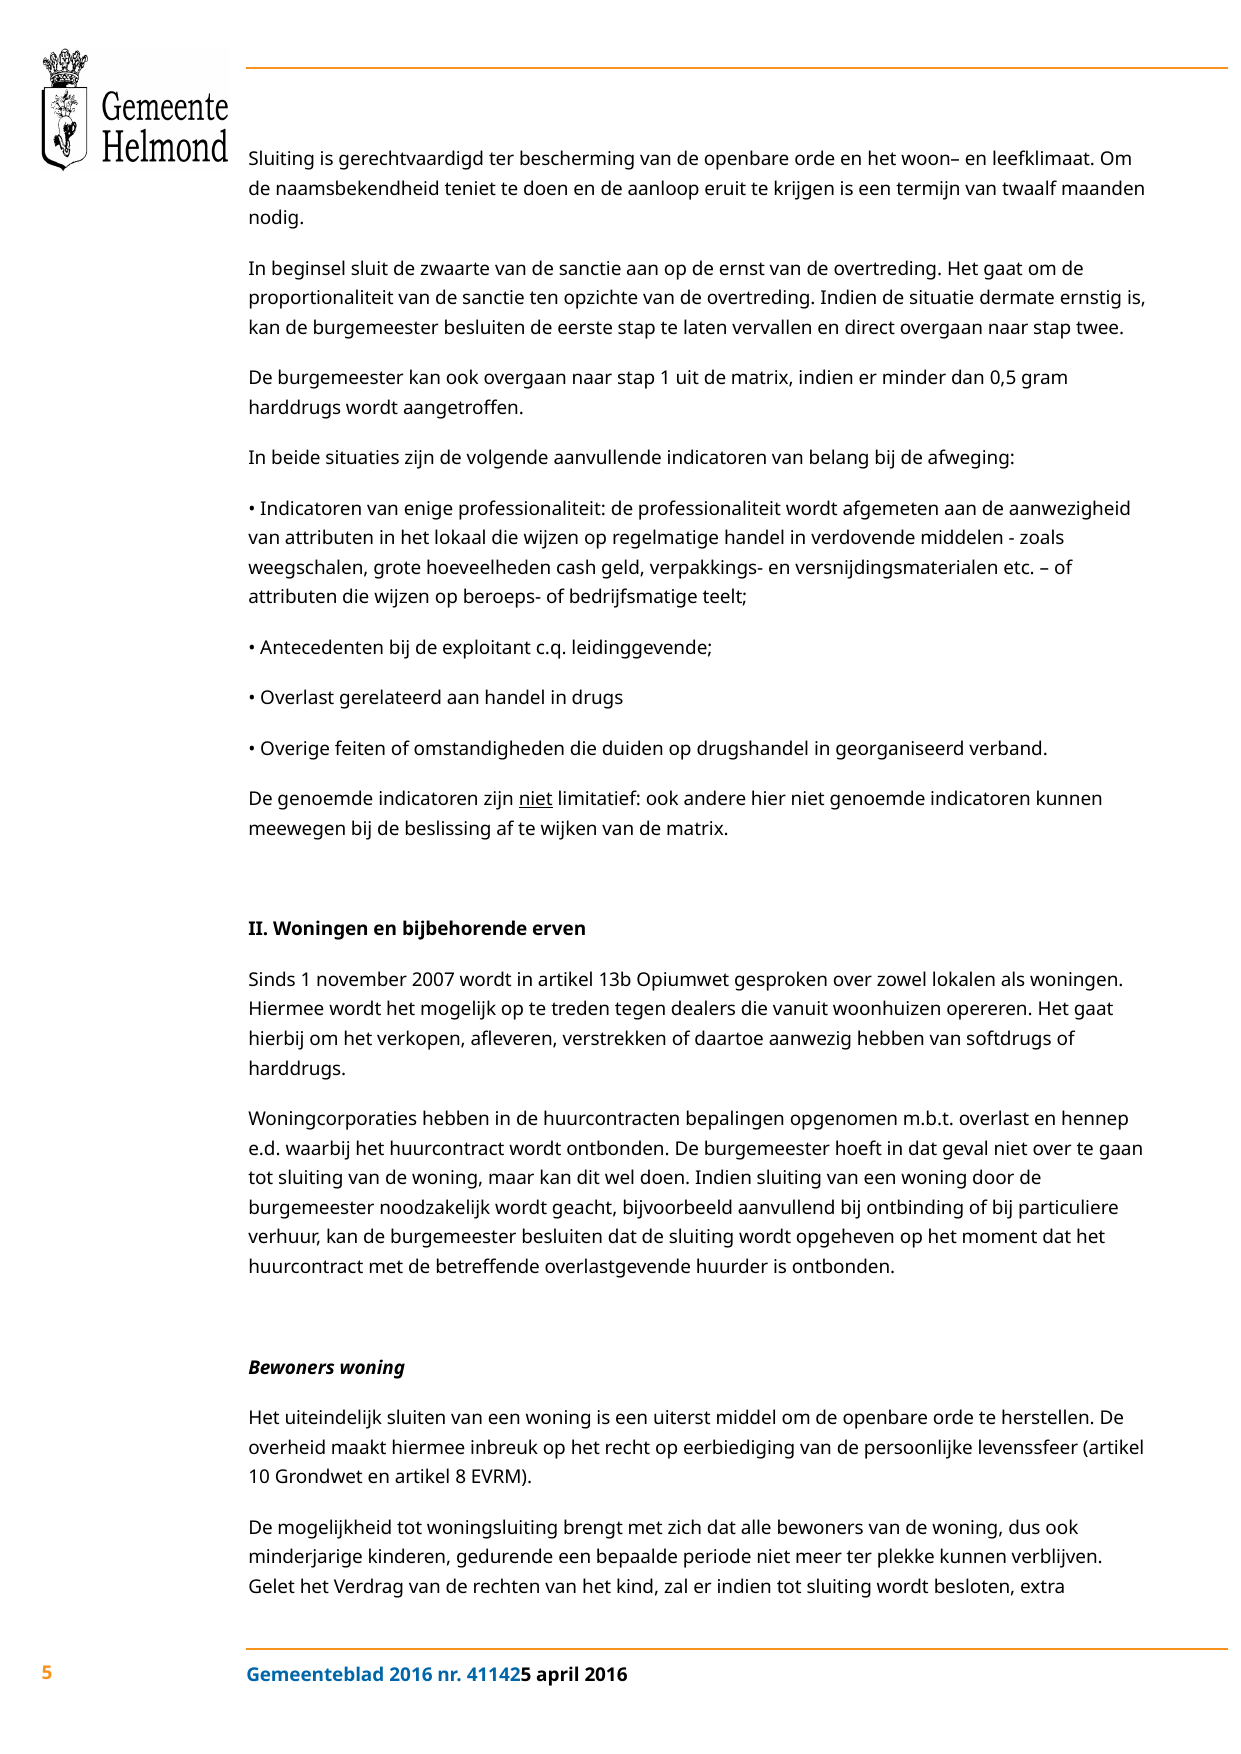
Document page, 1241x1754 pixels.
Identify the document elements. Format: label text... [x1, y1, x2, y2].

text In beginsel sluit de zwaarte van de sanctie aan op de ernst van de overtreding. Het gaat om de proportionaliteit van de sanctie ten opzichte van de overtreding. Indien de situatie dermate ernstig is, kan de burgemeester besluiten de eerste stap te laten vervallen en direct overgaan naar stap twee. [248, 255, 1152, 340]
text Sluiting is gerechtvaardigd ter bescherming van de openbare orde en het woon– en leefklimaat. Om de naamsbekendheid teniet te doen en de aanloop eruit te krijgen is een termijn van twaalf maanden nodig. [248, 145, 1152, 230]
text In beide situaties zijn de volgende aanvullende indicatoren van belang bij de afweging: [248, 444, 1152, 470]
text Het uiteindelijk sluiten van een woning is een uiterst middel om de openbare orde te herstellen. De overheid maakt hiermee inbreuk op het recht op eerbiediging van de persoonlijke levenssfeer (artikel 10 Grondwet en artikel 8 EVRM). [248, 1404, 1152, 1489]
text Woningcorporaties hebben in de huurcontracten bepalingen opgenomen m.b.t. overlast en hennep e.d. waarbij het huurcontract wordt ontbonden. De burgemeester hoeft in dat geval niet over te gaan tot sluiting van de woning, maar kan dit wel doen. Indien sluiting van een woning door de burgemeester noodzakelijk wordt geacht, bijvoorbeeld aanvullend bij ontbinding of bij particuliere verhuur, kan de burgemeester besluiten dat de sluiting wordt opgeheven op het moment dat het huurcontract met de betreffende overlastgevende huurder is ontbonden. [248, 1105, 1152, 1279]
text II. Woningen en bijbehorende erven [248, 916, 1152, 941]
picture [41, 47, 231, 172]
text De burgemeester kan ook overgaan naar stap 1 uit de matrix, indien er minder dan 0,5 gram harddrugs wordt aangetroffen. [248, 364, 1152, 420]
text Sinds 1 november 2007 wordt in artikel 13b Opiumwet gesproken over zowel lokalen als woningen. Hiermee wordt het mogelijk op te treden tegen dealers die vanuit woonhuizen opereren. Het gaat hierbij om het verkopen, afleveren, verstrekken of daartoe aanwezig hebben van softdrugs of harddrugs. [248, 966, 1152, 1081]
text De genoemde indicatoren zijn niet limitatief: ook andere hier niet genoemde indicatoren kunnen meewegen bij de beslissing af te wijken van de matrix. [248, 785, 1152, 841]
text De mogelijkheid tot woningsluiting brengt met zich dat alle bewoners van de woning, dus ook minderjarige kinderen, gedurende een bepaalde periode niet meer ter plekke kunnen verblijven. Gelet het Verdrag van de rechten van het kind, zal er indien tot sluiting wordt besloten, extra [248, 1514, 1152, 1599]
text • Overlast gerelateerd aan handel in drugs [248, 684, 1152, 710]
text • Antecedenten bij de exploitant c.q. leidinggevende; [248, 634, 1152, 660]
text • Overige feiten of omstandigheden die duiden op drugshandel in georganiseerd verband. [248, 735, 1152, 761]
text Bewoners woning [248, 1354, 1152, 1380]
text • Indicatoren van enige professionaliteit: de professionaliteit wordt afgemeten aan de aanwezigheid van attributen in het lokaal die wijzen op regelmatige handel in verdovende middelen - zoals weegschalen, grote hoeveelheden cash geld, verpakkings- en versnijdingsmaterialen etc. – of attributen die wijzen op beroeps- of bedrijfsmatige teelt; [248, 495, 1152, 609]
